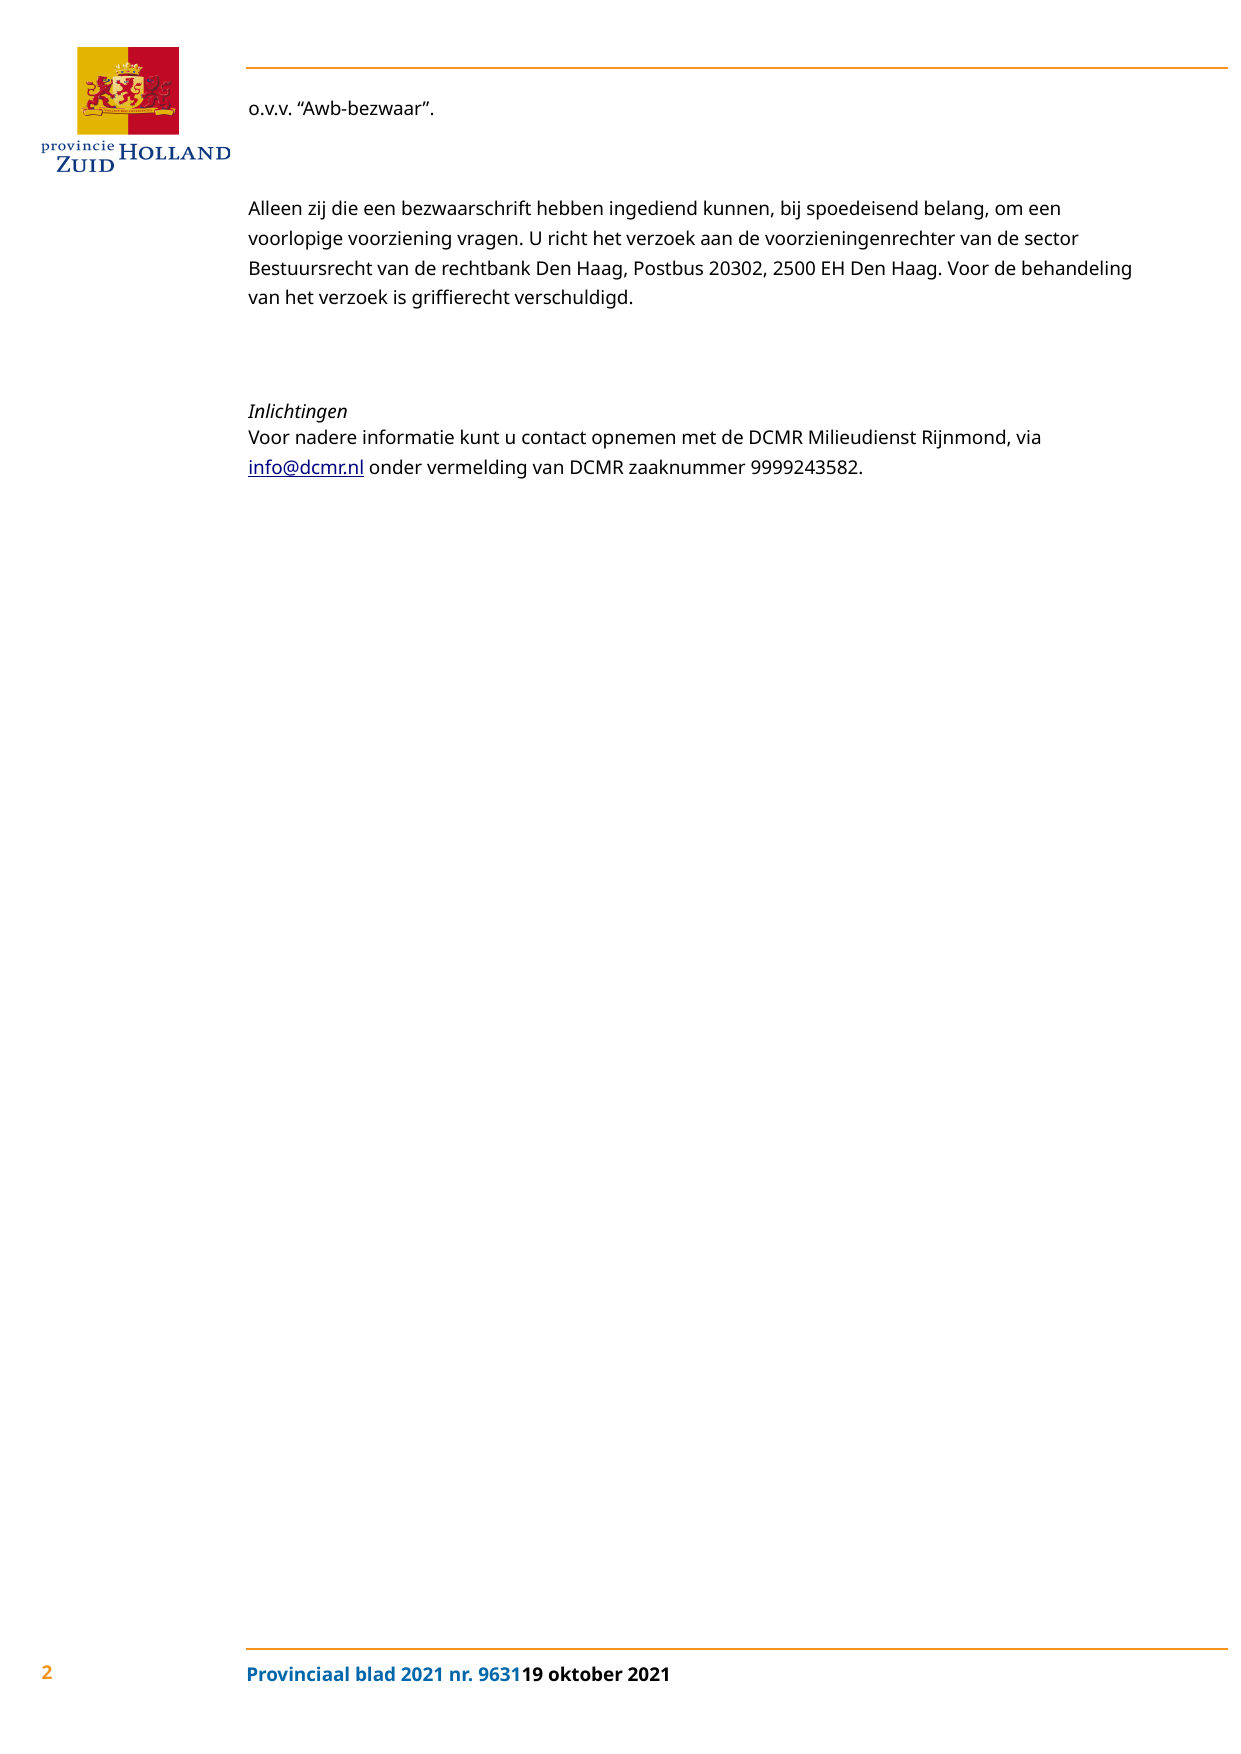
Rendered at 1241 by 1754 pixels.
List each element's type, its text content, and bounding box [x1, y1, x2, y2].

picture [41, 47, 231, 172]
text o.v.v. “Awb-bezwaar”. [248, 95, 1152, 121]
text Alleen zij die een bezwaarschrift hebben ingediend kunnen, bij spoedeisend belang, om een voorlopige voorziening vragen. U richt het verzoek aan de voorzieningenrechter van de sector Bestuursrecht van de rechtbank Den Haag, Postbus 20302, 2500 EH Den Haag. Voor de behandeling van het verzoek is griffierecht verschuldigd. [248, 196, 1152, 310]
text Inlichtingen [248, 399, 1152, 424]
text Voor nadere informatie kunt u contact opnemen met de DCMR Milieudienst Rijnmond, via info@dcmr.nl onder vermelding van DCMR zaaknummer 9999243582. [248, 424, 1152, 480]
